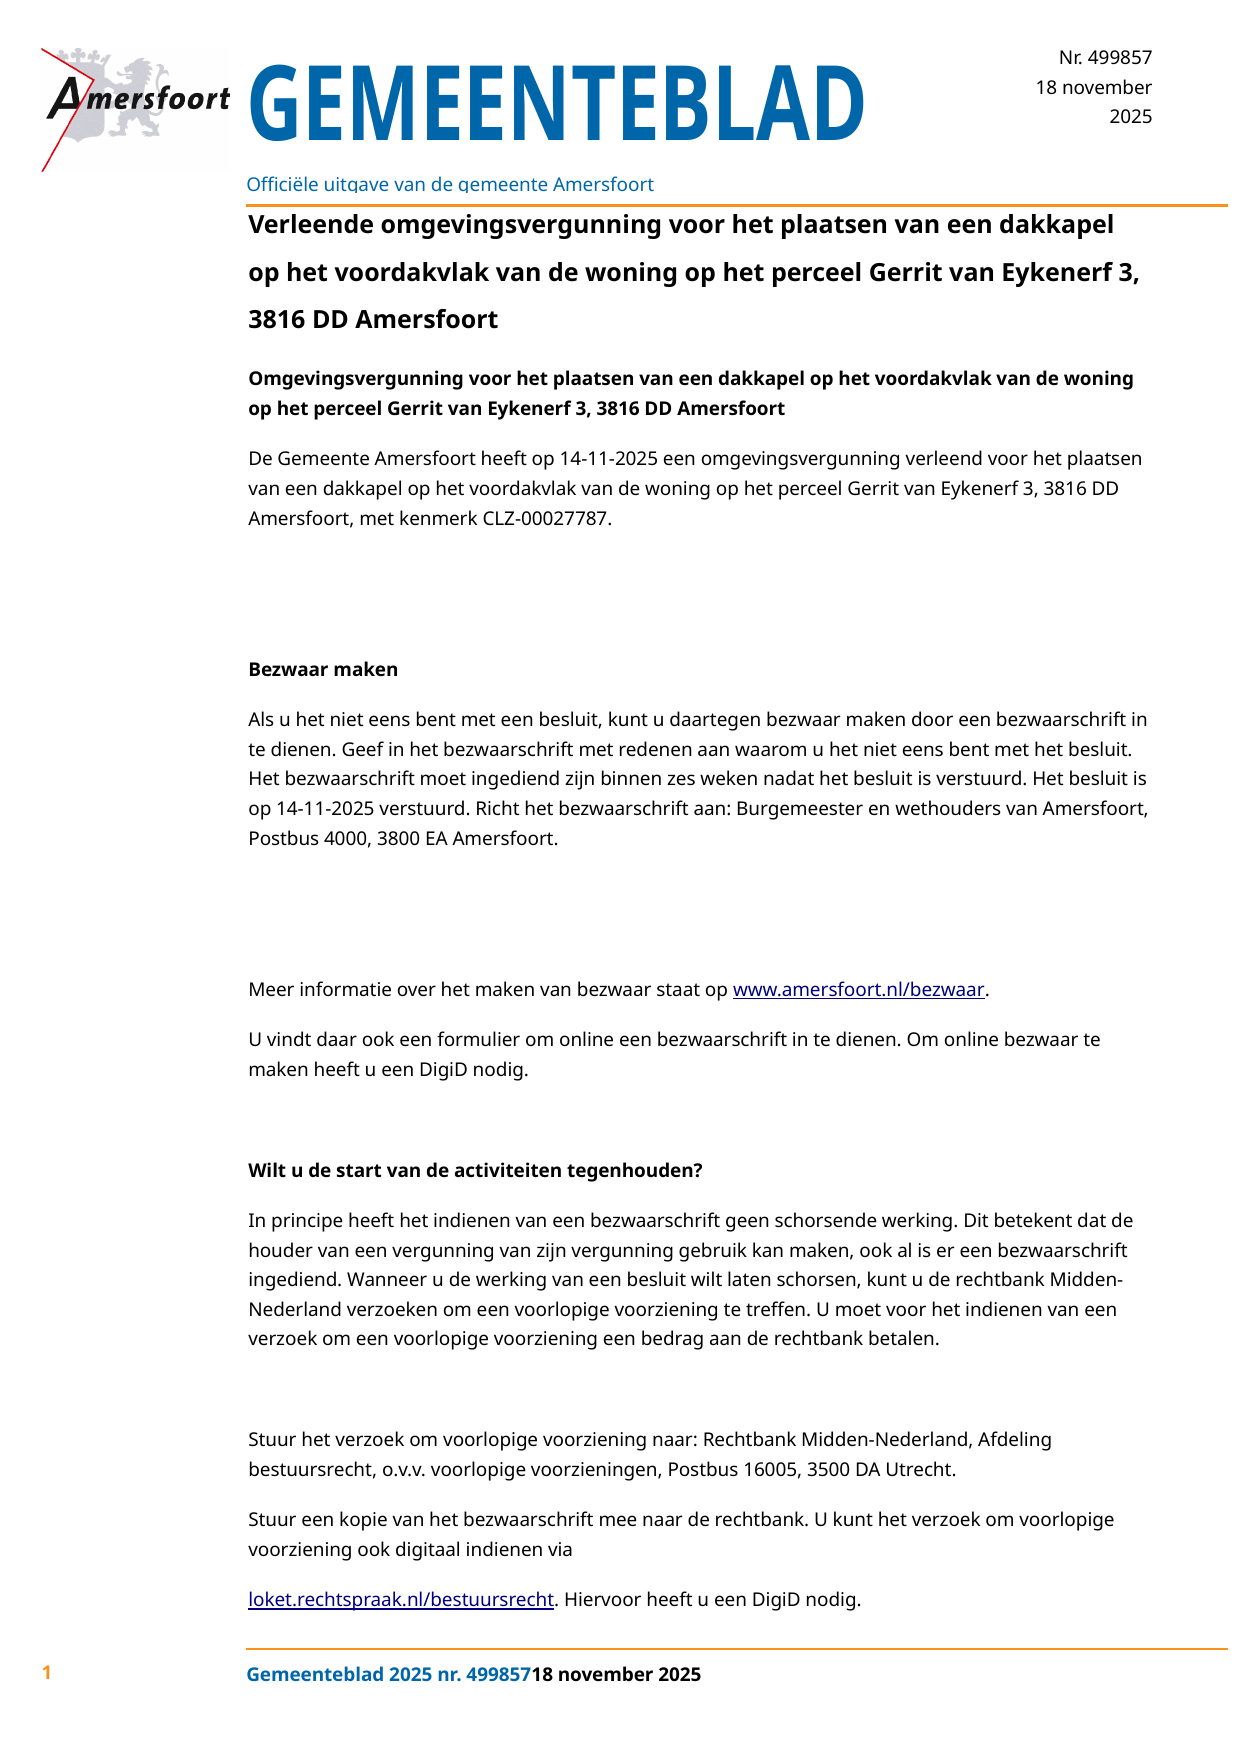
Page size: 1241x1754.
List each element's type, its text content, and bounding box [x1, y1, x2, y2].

text Stuur het verzoek om voorlopige voorziening naar: Rechtbank Midden-Nederland, Afdeling bestuursrecht, o.v.v. voorlopige voorzieningen, Postbus 16005, 3500 DA Utrecht. [248, 1426, 1152, 1482]
text De Gemeente Amersfoort heeft op 14-11-2025 een omgevingsvergunning verleend voor het plaatsen van een dakkapel op het voordakvlak van de woning op het perceel Gerrit van Eykenerf 3, 3816 DD Amersfoort, met kenmerk CLZ-00027787. [248, 446, 1152, 530]
text Stuur een kopie van het bezwaarschrift mee naar de rechtbank. U kunt het verzoek om voorlopige voorziening ook digitaal indienen via [248, 1506, 1152, 1562]
text In principe heeft het indienen van een bezwaarschrift geen schorsende werking. Dit betekent dat de houder van een vergunning van zijn vergunning gebruik kan maken, ook al is er een bezwaarschrift ingediend. Wanneer u de werking van een besluit wilt laten schorsen, kunt u de rechtbank Midden-Nederland verzoeken om een voorlopige voorziening te treffen. U moet voor het indienen van een verzoek om een voorlopige voorziening een bedrag aan de rechtbank betalen. [248, 1207, 1152, 1351]
picture [41, 47, 231, 172]
text Omgevingsvergunning voor het plaatsen van een dakkapel op het voordakvlak van de woning op het perceel Gerrit van Eykenerf 3, 3816 DD Amersfoort [248, 366, 1152, 421]
text Meer informatie over het maken van bezwaar staat op www.amersfoort.nl/bezwaar. [248, 976, 1152, 1002]
text Bezwaar maken [248, 656, 1152, 682]
text Wilt u de start van de activiteiten tegenhouden? [248, 1157, 1152, 1182]
text U vindt daar ook een formulier om online een bezwaarschrift in te dienen. Om online bezwaar te maken heeft u een DigiD nodig. [248, 1026, 1152, 1082]
text Als u het niet eens bent met een besluit, kunt u daartegen bezwaar maken door een bezwaarschrift in te dienen. Geef in het bezwaarschrift met redenen aan waarom u het niet eens bent met het besluit. Het bezwaarschrift moet ingediend zijn binnen zes weken nadat het besluit is verstuurd. Het besluit is op 14-11-2025 verstuurd. Richt het bezwaarschrift aan: Burgemeester en wethouders van Amersfoort, Postbus 4000, 3800 EA Amersfoort. [248, 706, 1152, 850]
text Verleende omgevingsvergunning voor het plaatsen van een dakkapel op het voordakvlak van de woning op het perceel Gerrit van Eykenerf 3, 3816 DD Amersfoort [248, 207, 1152, 336]
text loket.rechtspraak.nl/bestuursrecht. Hiervoor heeft u een DigiD nodig. [248, 1586, 1152, 1612]
